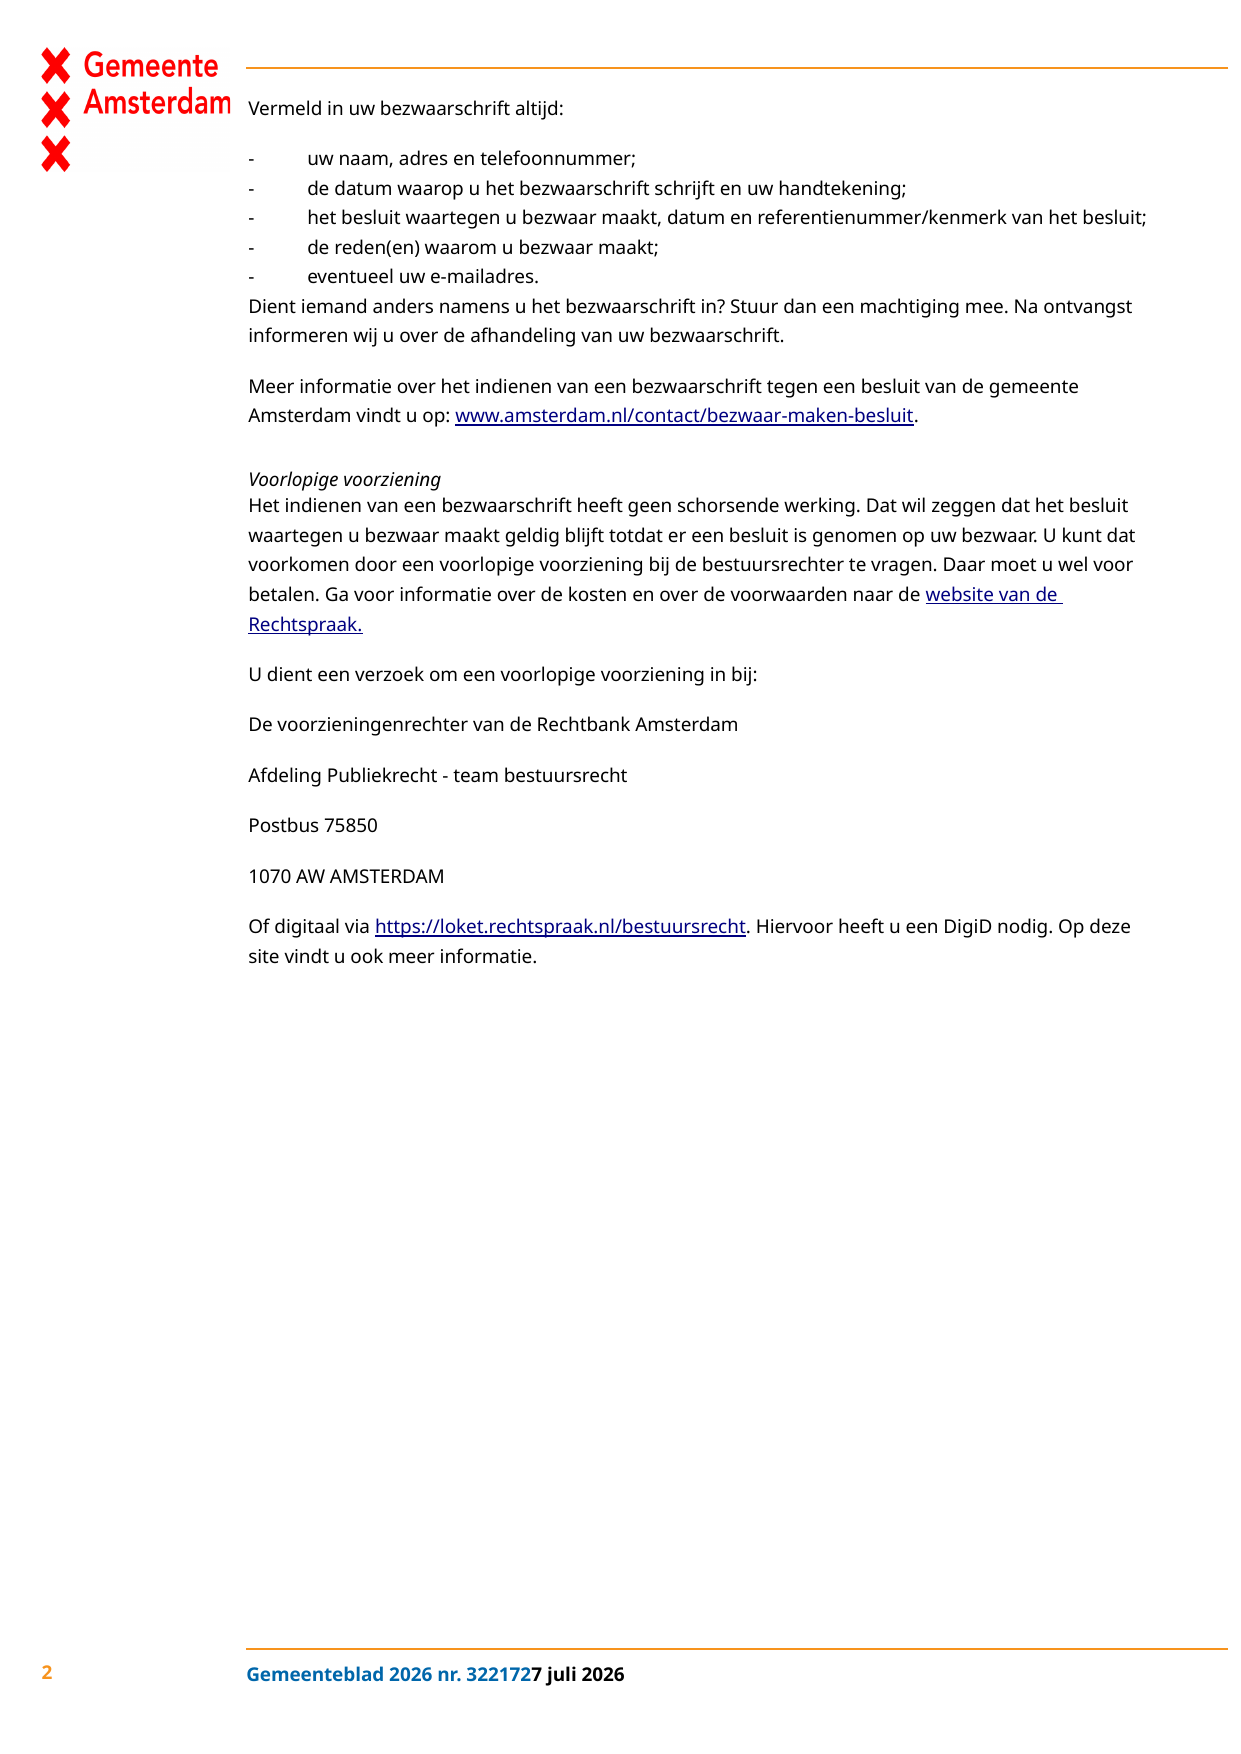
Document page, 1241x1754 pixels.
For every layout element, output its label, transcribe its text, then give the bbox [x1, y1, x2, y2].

text Of digitaal via https://loket.rechtspraak.nl/bestuursrecht. Hiervoor heeft u een DigiD nodig. Op deze site vindt u ook meer informatie. [248, 913, 1152, 968]
text 1070 AW AMSTERDAM [248, 863, 1152, 888]
list het besluit waartegen u bezwaar maakt, datum en referentienummer/kenmerk van het besluit; [248, 204, 1152, 230]
text Het indienen van een bezwaarschrift heeft geen schorsende werking. Dat wil zeggen dat het besluit waartegen u bezwaar maakt geldig blijft totdat er een besluit is genomen op uw bezwaar. U kunt dat voorkomen door een voorlopige voorziening bij de bestuursrechter te vragen. Daar moet u wel voor betalen. Ga voor informatie over de kosten en over de voorwaarden naar de website van de Rechtspraak. [248, 492, 1152, 636]
text Meer informatie over het indienen van een bezwaarschrift tegen een besluit van de gemeente Amsterdam vindt u op: www.amsterdam.nl/contact/bezwaar-maken-besluit. [248, 373, 1152, 428]
text Voorlopige voorziening [248, 467, 1152, 492]
text Postbus 75850 [248, 812, 1152, 838]
text U dient een verzoek om een voorlopige voorziening in bij: [248, 661, 1152, 687]
picture [41, 47, 231, 172]
text Afdeling Publiekrecht - team bestuursrecht [248, 762, 1152, 788]
text Vermeld in uw bezwaarschrift altijd: [248, 95, 1152, 121]
list de reden(en) waarom u bezwaar maakt; [248, 234, 1152, 260]
list uw naam, adres en telefoonnummer; [248, 145, 1152, 171]
text De voorzieningenrechter van de Rechtbank Amsterdam [248, 712, 1152, 737]
text Dient iemand anders namens u het bezwaarschrift in? Stuur dan een machtiging mee. Na ontvangst informeren wij u over de afhandeling van uw bezwaarschrift. [248, 293, 1152, 348]
list eventueel uw e-mailadres. [248, 263, 1152, 289]
list de datum waarop u het bezwaarschrift schrijft en uw handtekening; [248, 175, 1152, 201]
